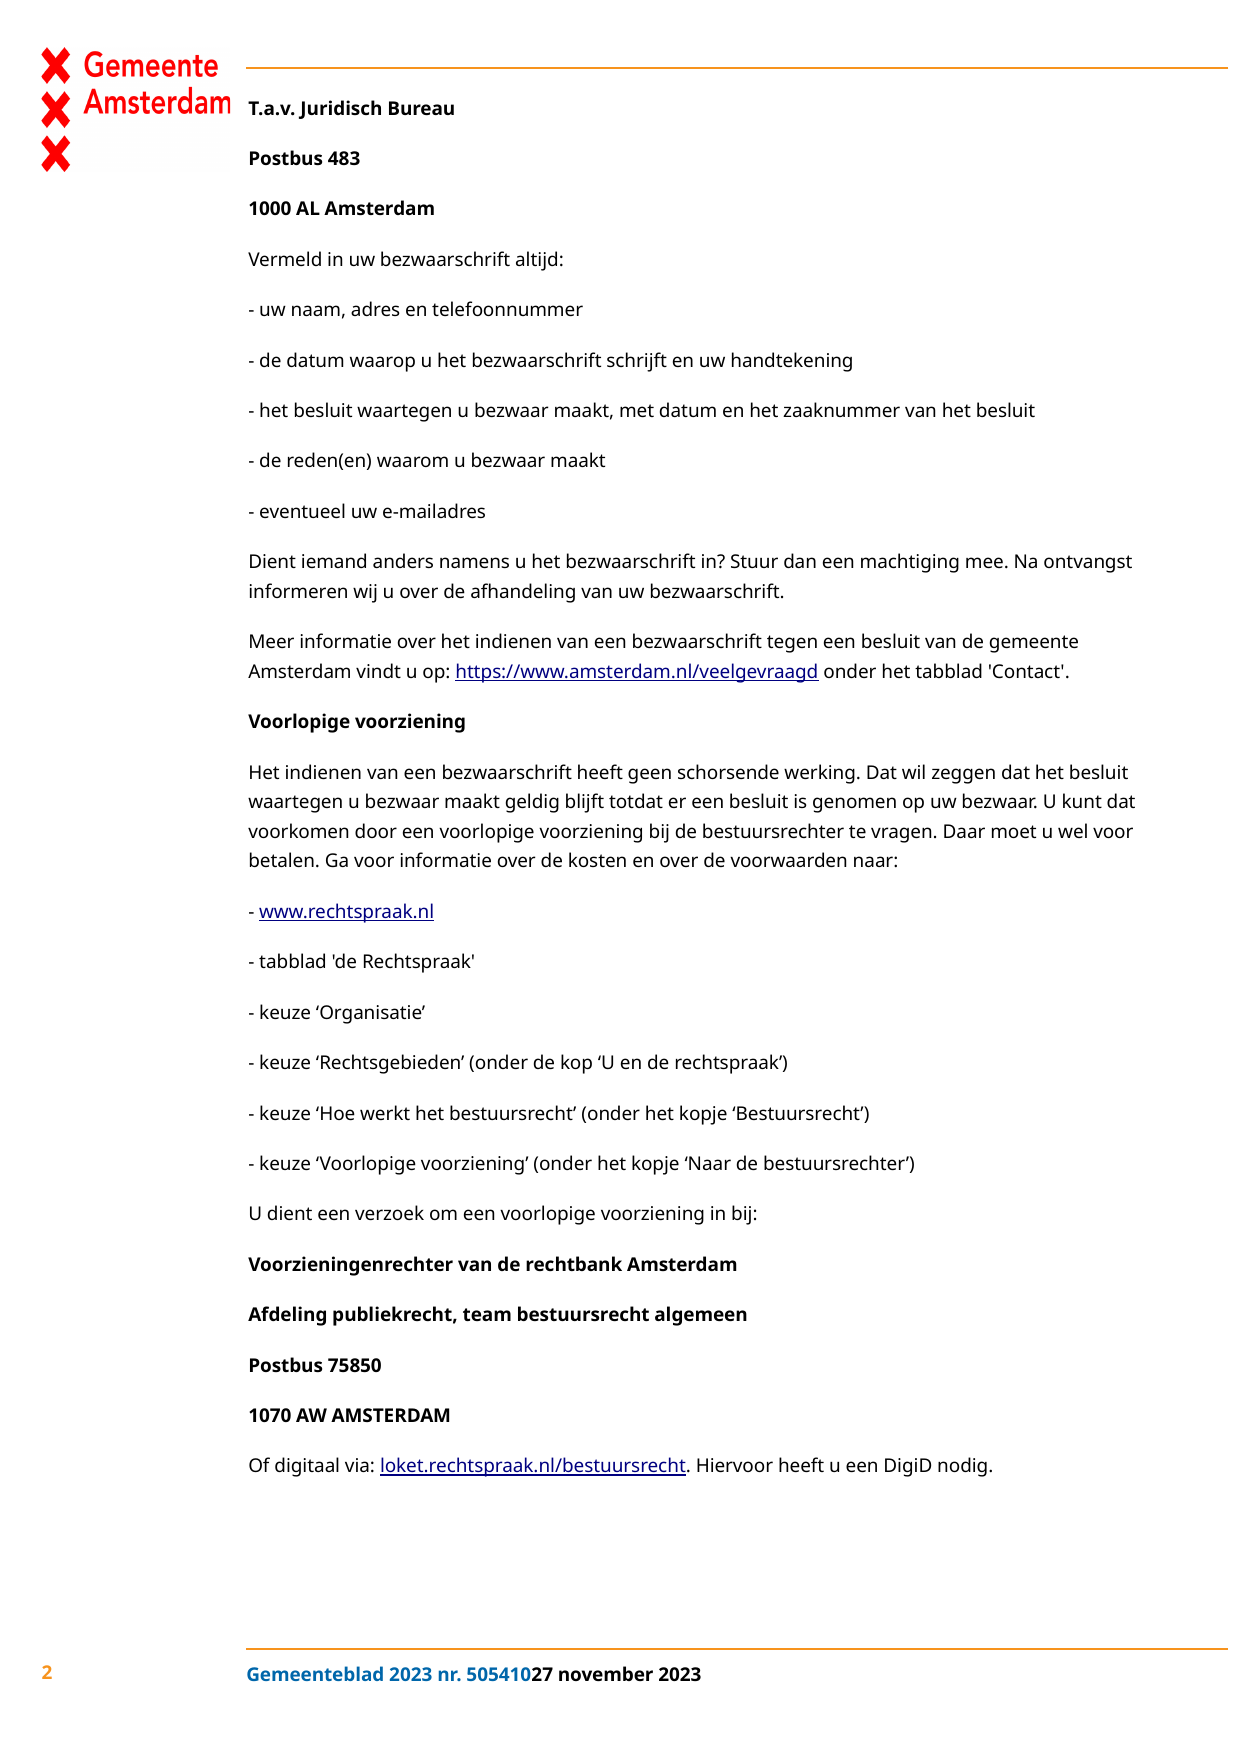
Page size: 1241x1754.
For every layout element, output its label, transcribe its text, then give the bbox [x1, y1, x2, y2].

text U dient een verzoek om een voorlopige voorziening in bij: [248, 1201, 1152, 1226]
text Postbus 75850 [248, 1352, 1152, 1378]
text 1000 AL Amsterdam [248, 196, 1152, 221]
text - keuze ‘Voorlopige voorziening’ (onder het kopje ‘Naar de bestuursrechter’) [248, 1150, 1152, 1176]
text - uw naam, adres en telefoonnummer [248, 296, 1152, 322]
text Dient iemand anders namens u het bezwaarschrift in? Stuur dan een machtiging mee. Na ontvangst informeren wij u over de afhandeling van uw bezwaarschrift. [248, 548, 1152, 604]
text 1070 AW AMSTERDAM [248, 1402, 1152, 1428]
text Vermeld in uw bezwaarschrift altijd: [248, 246, 1152, 272]
text - de datum waarop u het bezwaarschrift schrijft en uw handtekening [248, 347, 1152, 373]
text - eventueel uw e-mailadres [248, 498, 1152, 524]
text Het indienen van een bezwaarschrift heeft geen schorsende werking. Dat wil zeggen dat het besluit waartegen u bezwaar maakt geldig blijft totdat er een besluit is genomen op uw bezwaar. U kunt dat voorkomen door een voorlopige voorziening bij de bestuursrechter te vragen. Daar moet u wel voor betalen. Ga voor informatie over de kosten en over de voorwaarden naar: [248, 759, 1152, 873]
text - keuze ‘Hoe werkt het bestuursrecht’ (onder het kopje ‘Bestuursrecht’) [248, 1100, 1152, 1126]
text Of digitaal via: loket.rechtspraak.nl/bestuursrecht. Hiervoor heeft u een DigiD nodig. [248, 1453, 1152, 1478]
text - keuze ‘Rechtsgebieden’ (onder de kop ‘U en de rechtspraak’) [248, 1049, 1152, 1075]
text - het besluit waartegen u bezwaar maakt, met datum en het zaaknummer van het besluit [248, 397, 1152, 423]
text Voorlopige voorziening [248, 708, 1152, 734]
picture [41, 47, 231, 172]
text - www.rechtspraak.nl [248, 898, 1152, 924]
text - keuze ‘Organisatie’ [248, 999, 1152, 1025]
text Voorzieningenrechter van de rechtbank Amsterdam [248, 1251, 1152, 1277]
text Postbus 483 [248, 145, 1152, 171]
text - tabblad 'de Rechtspraak' [248, 948, 1152, 974]
text Afdeling publiekrecht, team bestuursrecht algemeen [248, 1301, 1152, 1327]
text - de reden(en) waarom u bezwaar maakt [248, 448, 1152, 473]
text Meer informatie over het indienen van een bezwaarschrift tegen een besluit van de gemeente Amsterdam vindt u op: https://www.amsterdam.nl/veelgevraagd onder het tabblad 'Contact'. [248, 628, 1152, 684]
text T.a.v. Juridisch Bureau [248, 95, 1152, 121]
